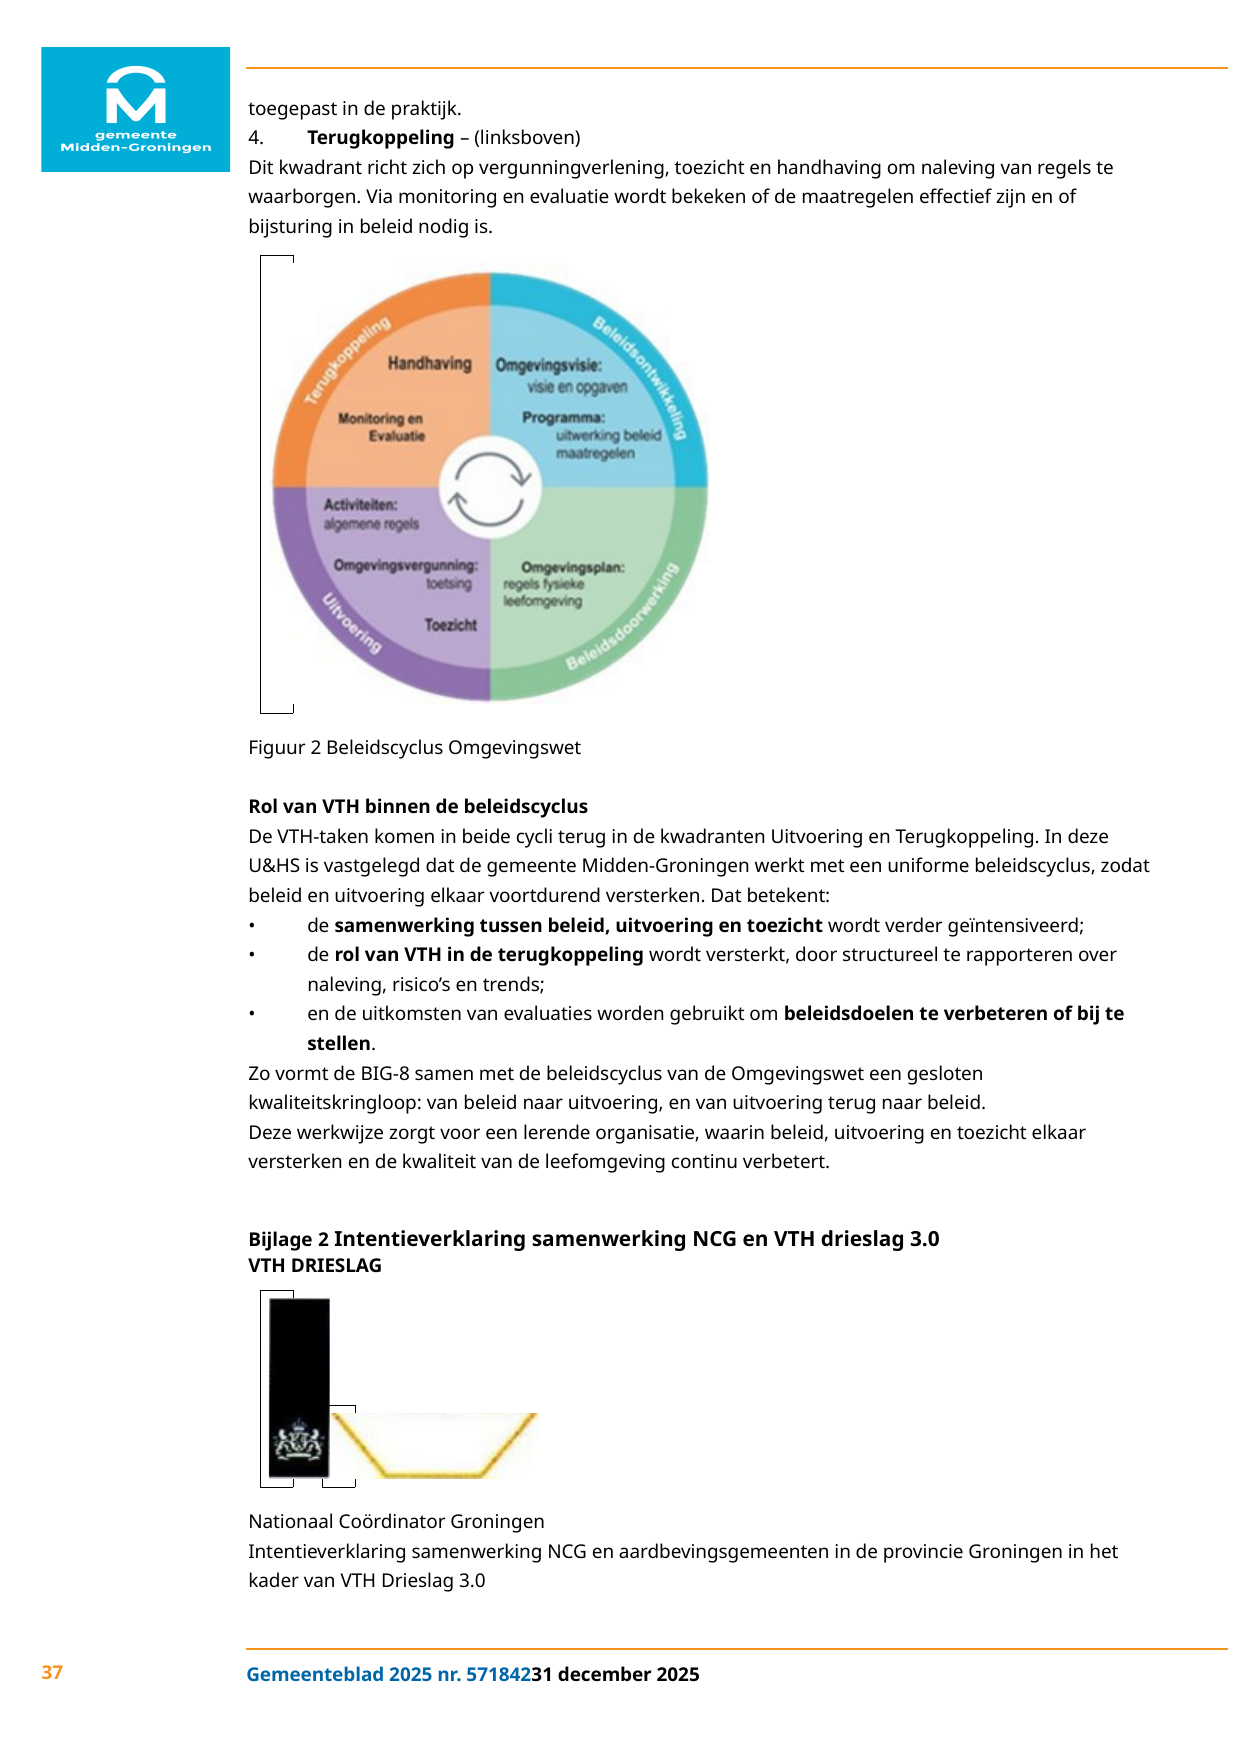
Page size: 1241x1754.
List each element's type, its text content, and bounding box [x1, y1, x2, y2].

picture [331, 1413, 539, 1479]
text Nationaal Coördinator Groningen [248, 1508, 1152, 1534]
picture [108, 66, 164, 82]
text VTH DRIESLAG [248, 1252, 1152, 1278]
text Rol van VTH binnen de beleidscyclus [248, 793, 1152, 819]
list de rol van VTH in de terugkoppeling wordt versterkt, door structureel te rapporteren over naleving, risico’s en trends; [248, 941, 1152, 997]
picture [184, 146, 190, 153]
text Figuur 2 Beleidscyclus Omgevingswet [248, 734, 1152, 760]
list en de uitkomsten van evaluaties worden gebruikt om beleidsdoelen te verbeteren of bij te stellen. [248, 1001, 1152, 1056]
text Bijlage 2 Intentieverklaring samenwerking NCG en VTH drieslag 3.0 [248, 1224, 1152, 1252]
picture [107, 89, 165, 122]
text toegepast in de praktijk. [248, 95, 1152, 121]
text De VTH-taken komen in beide cycli terug in de kwadranten Uitvoering en Terugkoppeling. In deze U&HS is vastgelegd dat de gemeente Midden-Groningen werkt met een uniforme beleidscyclus, zodat beleid en uitvoering elkaar voortdurend versterken. Dat betekent: [248, 823, 1152, 908]
text Deze werkwijze zorgt voor een lerende organisatie, waarin beleid, uitvoering en toezicht elkaar versterken en de kwaliteit van de leefomgeving continu verbetert. [248, 1119, 1152, 1174]
text Intentieverklaring samenwerking NCG en aardbevingsgemeenten in de provincie Groningen in het kader van VTH Drieslag 3.0 [248, 1538, 1152, 1593]
picture [268, 263, 710, 704]
picture [268, 1298, 330, 1479]
list de samenwerking tussen beleid, uitvoering en toezicht wordt verder geïntensiveerd; [248, 912, 1152, 938]
text Zo vormt de BIG-8 samen met de beleidscyclus van de Omgevingswet een gesloten kwaliteitskringloop: van beleid naar uitvoering, en van uitvoering terug naar beleid. [248, 1060, 1152, 1115]
list Terugkoppeling – (linksboven) [248, 124, 1152, 150]
text Dit kwadrant richt zich op vergunningverlening, toezicht en handhaving om naleving van regels te waarborgen. Via monitoring en evaluatie wordt bekeken of de maatregelen effectief zijn en of bijsturing in beleid nodig is. [248, 154, 1152, 239]
